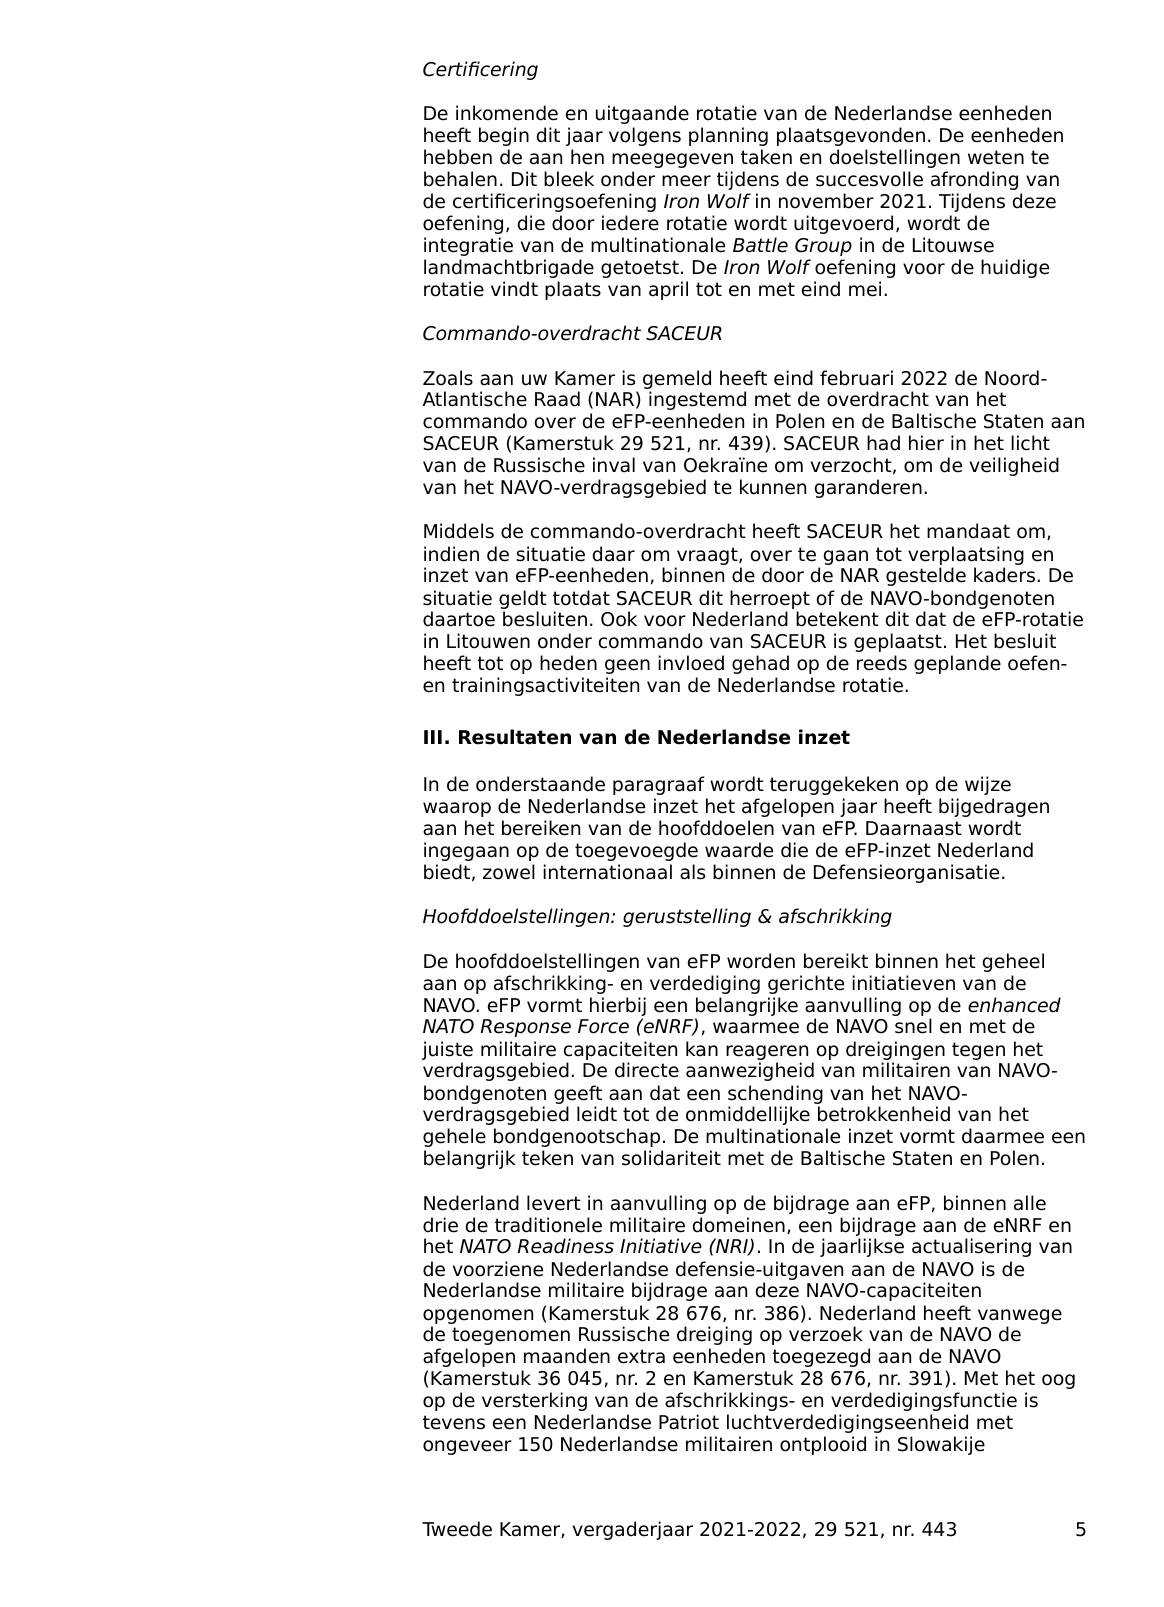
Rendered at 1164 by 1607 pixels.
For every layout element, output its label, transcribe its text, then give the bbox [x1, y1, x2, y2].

text De inkomende en uitgaande rotatie van de Nederlandse eenheden heeft begin dit jaar volgens planning plaatsgevonden. De eenheden hebben de aan hen meegegeven taken en doelstellingen weten te behalen. Dit bleek onder meer tijdens de succesvolle afronding van de certificeringsoefening Iron Wolf in november 2021. Tijdens deze oefening, die door iedere rotatie wordt uitgevoerd, wordt de integratie van de multinationale Battle Group in de Litouwse landmachtbrigade getoetst. De Iron Wolf oefening voor de huidige rotatie vindt plaats van april tot en met eind mei. [422, 103, 1087, 301]
subtitle Hoofddoelstellingen: geruststelling & afschrikking [422, 906, 1087, 928]
subtitle Commando-overdracht SACEUR [422, 323, 1087, 345]
text In de onderstaande paragraaf wordt teruggekeken op de wijze waarop de Nederlandse inzet het afgelopen jaar heeft bijgedragen aan het bereiken van de hoofddoelen van eFP. Daarnaast wordt ingegaan op de toegevoegde waarde die de eFP-inzet Nederland biedt, zowel internationaal als binnen de Defensieorganisatie. [422, 774, 1087, 884]
text Nederland levert in aanvulling op de bijdrage aan eFP, binnen alle drie de traditionele militaire domeinen, een bijdrage aan de eNRF en het NATO Readiness Initiative (NRI). In de jaarlijkse actualisering van de voorziene Nederlandse defensie-uitgaven aan de NAVO is de Nederlandse militaire bijdrage aan deze NAVO-capaciteiten opgenomen (Kamerstuk 28 676, nr. 386). Nederland heeft vanwege de toegenomen Russische dreiging op verzoek van de NAVO de afgelopen maanden extra eenheden toegezegd aan de NAVO (Kamerstuk 36 045, nr. 2 en Kamerstuk 28 676, nr. 391). Met het oog op de versterking van de afschrikkings- en verdedigingsfunctie is tevens een Nederlandse Patriot luchtverdedigingseenheid met ongeveer 150 Nederlandse militairen ontplooid in Slowakije [422, 1192, 1087, 1456]
subtitle Certificering [422, 59, 1087, 81]
text Middels de commando-overdracht heeft SACEUR het mandaat om, indien de situatie daar om vraagt, over te gaan tot verplaatsing en inzet van eFP-eenheden, binnen de door de NAR gestelde kaders. De situatie geldt totdat SACEUR dit herroept of de NAVO-bondgenoten daartoe besluiten. Ook voor Nederland betekent dit dat de eFP-rotatie in Litouwen onder commando van SACEUR is geplaatst. Het besluit heeft tot op heden geen invloed gehad op de reeds geplande oefen- en trainingsactiviteiten van de Nederlandse rotatie. [422, 521, 1087, 697]
text De hoofddoelstellingen van eFP worden bereikt binnen het geheel aan op afschrikking- en verdediging gerichte initiatieven van de NAVO. eFP vormt hierbij een belangrijke aanvulling op de enhanced NATO Response Force (eNRF), waarmee de NAVO snel en met de juiste militaire capaciteiten kan reageren op dreigingen tegen het verdragsgebied. De directe aanwezigheid van militairen van NAVO-bondgenoten geeft aan dat een schending van het NAVO-verdragsgebied leidt tot de onmiddellijke betrokkenheid van het gehele bondgenootschap. De multinationale inzet vormt daarmee een belangrijk teken van solidariteit met de Baltische Staten en Polen. [422, 951, 1087, 1170]
subtitle III. Resultaten van de Nederlandse inzet [422, 727, 1087, 749]
text Zoals aan uw Kamer is gemeld heeft eind februari 2022 de Noord-Atlantische Raad (NAR) ingestemd met de overdracht van het commando over de eFP-eenheden in Polen en de Baltische Staten aan SACEUR (Kamerstuk 29 521, nr. 439). SACEUR had hier in het licht van de Russische inval van Oekraïne om verzocht, om de veiligheid van het NAVO-verdragsgebied te kunnen garanderen. [422, 367, 1087, 499]
